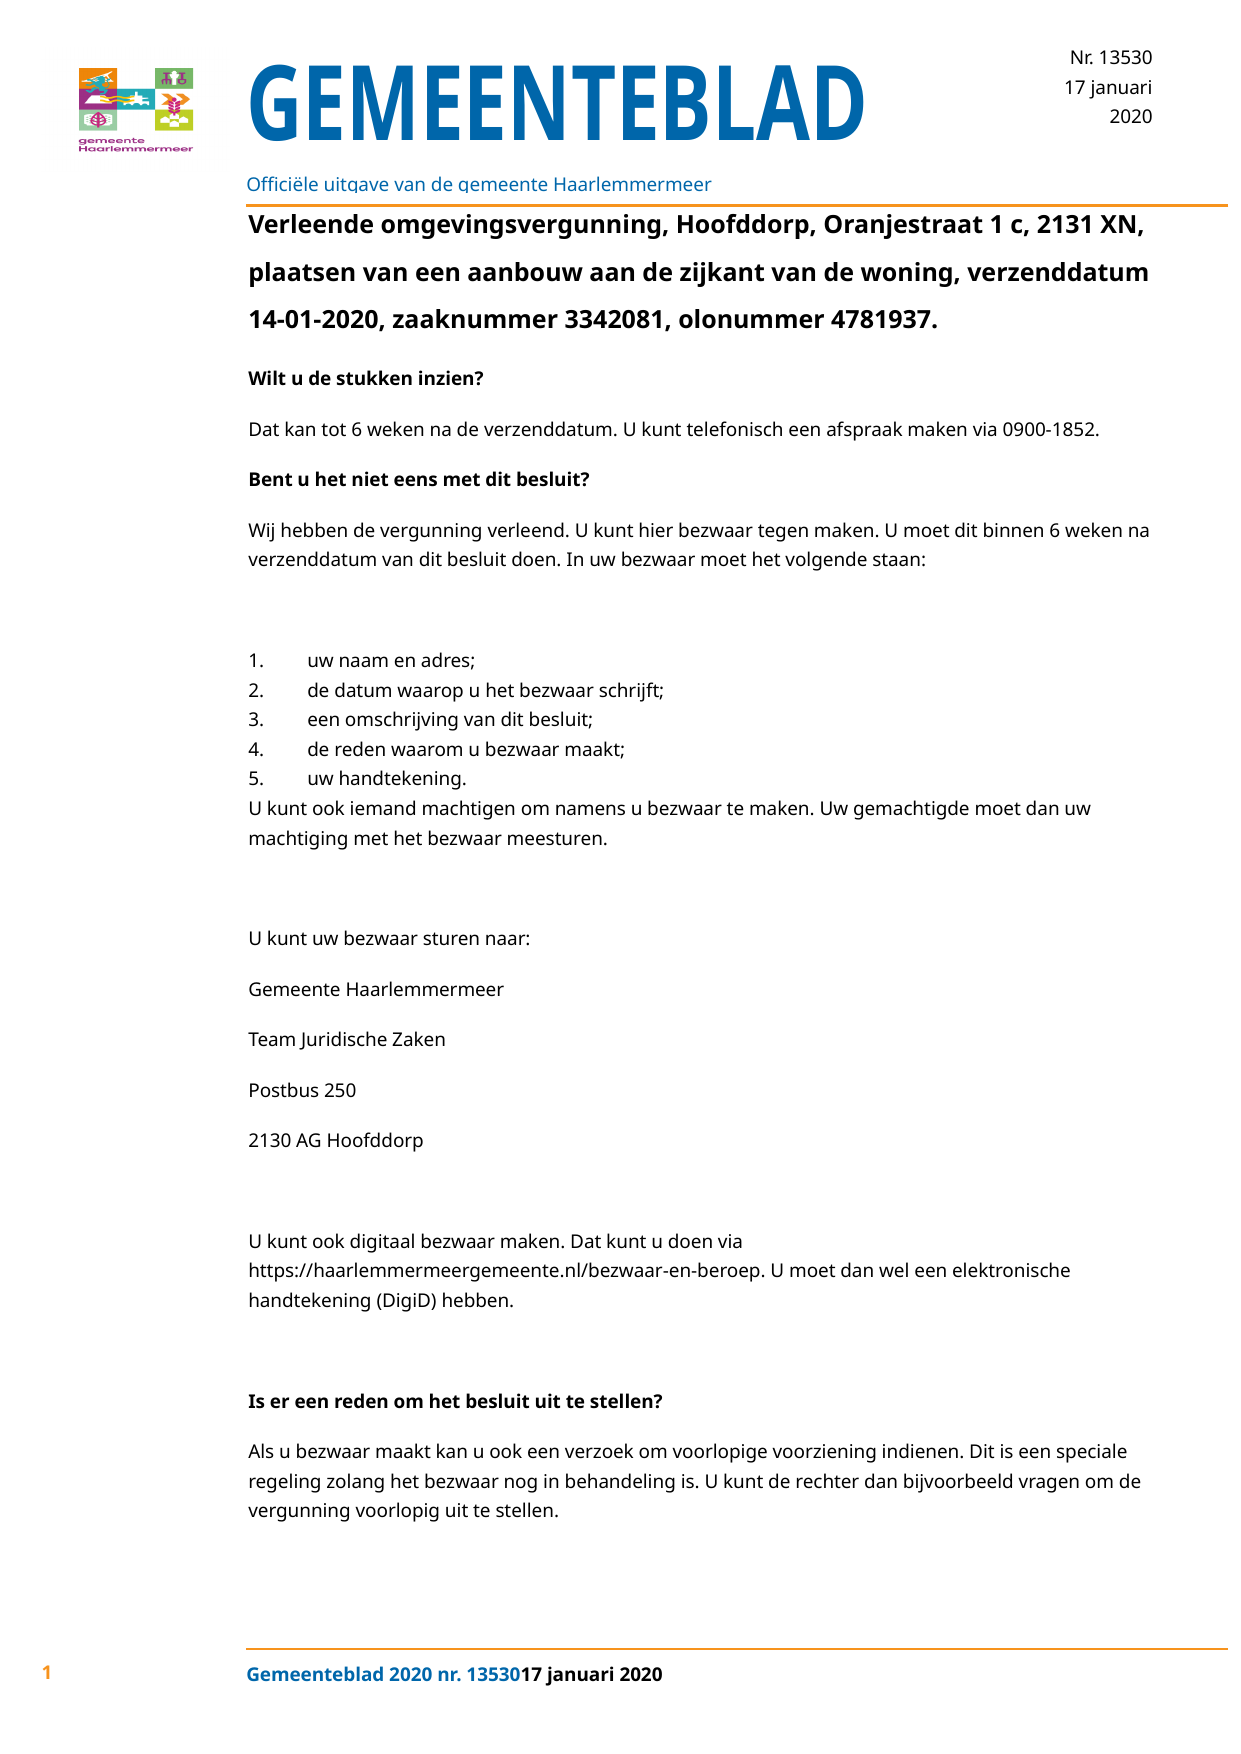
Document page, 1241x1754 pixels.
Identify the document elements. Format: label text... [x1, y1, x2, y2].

text Als u bezwaar maakt kan u ook een verzoek om voorlopige voorziening indienen. Dit is een speciale regeling zolang het bezwaar nog in behandeling is. U kunt de rechter dan bijvoorbeeld vragen om de vergunning voorlopig uit te stellen. [248, 1438, 1152, 1523]
text Bent u het niet eens met dit besluit? [248, 466, 1152, 492]
list een omschrijving van dit besluit; [248, 706, 1152, 732]
list uw handtekening. [248, 766, 1152, 791]
text Team Juridische Zaken [248, 1026, 1152, 1052]
text Wij hebben de vergunning verleend. U kunt hier bezwaar tegen maken. U moet dit binnen 6 weken na verzenddatum van dit besluit doen. In uw bezwaar moet het volgende staan: [248, 517, 1152, 572]
text U kunt ook iemand machtigen om namens u bezwaar te maken. Uw gemachtigde moet dan uw machtiging met het bezwaar meesturen. [248, 795, 1152, 850]
list de datum waarop u het bezwaar schrijft; [248, 677, 1152, 702]
text Postbus 250 [248, 1077, 1152, 1102]
list uw naam en adres; [248, 647, 1152, 673]
text U kunt ook digitaal bezwaar maken. Dat kunt u doen via https://haarlemmermeergemeente.nl/bezwaar-en-beroep. U moet dan wel een elektronische handtekening (DigiD) hebben. [248, 1228, 1152, 1313]
text 2130 AG Hoofddorp [248, 1127, 1152, 1153]
text Dat kan tot 6 weken na de verzenddatum. U kunt telefonisch een afspraak maken via 0900-1852. [248, 416, 1152, 442]
text Verleende omgevingsvergunning, Hoofddorp, Oranjestraat 1 c, 2131 XN, plaatsen van een aanbouw aan de zijkant van de woning, verzenddatum 14-01-2020, zaaknummer 3342081, olonummer 4781937. [248, 207, 1152, 336]
text Is er een reden om het besluit uit te stellen? [248, 1388, 1152, 1414]
text Gemeente Haarlemmermeer [248, 976, 1152, 1002]
list de reden waarom u bezwaar maakt; [248, 736, 1152, 762]
text Wilt u de stukken inzien? [248, 366, 1152, 391]
picture [41, 47, 231, 172]
text U kunt uw bezwaar sturen naar: [248, 926, 1152, 951]
